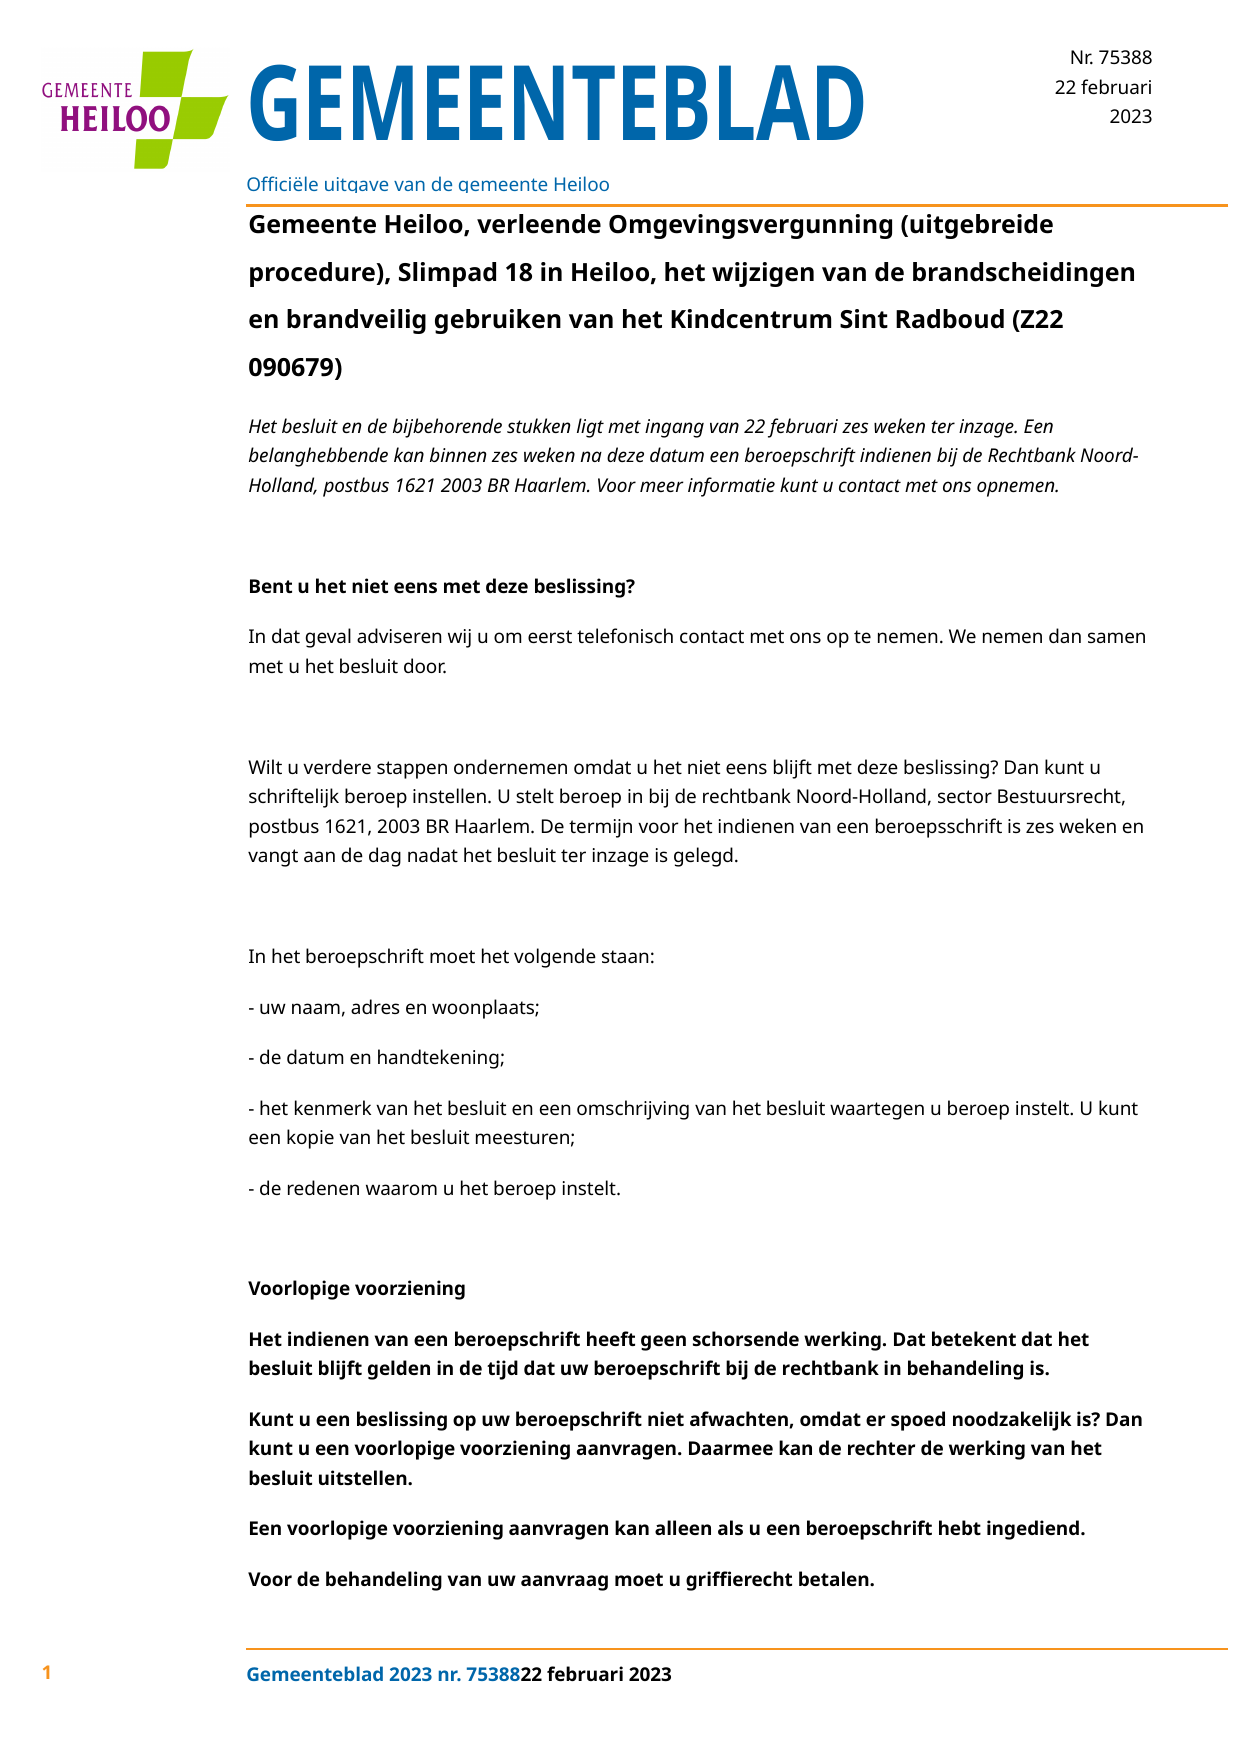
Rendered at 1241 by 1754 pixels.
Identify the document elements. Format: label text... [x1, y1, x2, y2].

text Gemeente Heiloo, verleende Omgevingsvergunning (uitgebreide procedure), Slimpad 18 in Heiloo, het wijzigen van de brandscheidingen en brandveilig gebruiken van het Kindcentrum Sint Radboud (Z22 090679) [248, 207, 1152, 384]
text - de datum en handtekening; [248, 1044, 1152, 1070]
text Voor de behandeling van uw aanvraag moet u griffierecht betalen. [248, 1566, 1152, 1592]
text - het kenmerk van het besluit en een omschrijving van het besluit waartegen u beroep instelt. U kunt een kopie van het besluit meesturen; [248, 1095, 1152, 1150]
text In het beroepschrift moet het volgende staan: [248, 943, 1152, 969]
text Het indienen van een beroepschrift heeft geen schorsende werking. Dat betekent dat het besluit blijft gelden in de tijd dat uw beroepschrift bij de rechtbank in behandeling is. [248, 1326, 1152, 1381]
text - uw naam, adres en woonplaats; [248, 994, 1152, 1020]
text Bent u het niet eens met deze beslissing? [248, 573, 1152, 599]
text - de redenen waarom u het beroep instelt. [248, 1175, 1152, 1201]
text Een voorlopige voorziening aanvragen kan alleen als u een beroepschrift hebt ingediend. [248, 1516, 1152, 1541]
text Voorlopige voorziening [248, 1276, 1152, 1301]
picture [41, 47, 231, 172]
text In dat geval adviseren wij u om eerst telefonisch contact met ons op te nemen. We nemen dan samen met u het besluit door. [248, 623, 1152, 679]
text Het besluit en de bijbehorende stukken ligt met ingang van 22 februari zes weken ter inzage. Een belanghebbende kan binnen zes weken na deze datum een beroepschrift indienen bij de Rechtbank Noord-Holland, postbus 1621 2003 BR Haarlem. Voor meer informatie kunt u contact met ons opnemen. [248, 413, 1152, 498]
text Kunt u een beslissing op uw beroepschrift niet afwachten, omdat er spoed noodzakelijk is? Dan kunt u een voorlopige voorziening aanvragen. Daarmee kan de rechter de werking van het besluit uitstellen. [248, 1406, 1152, 1491]
text Wilt u verdere stappen ondernemen omdat u het niet eens blijft met deze beslissing? Dan kunt u schriftelijk beroep instellen. U stelt beroep in bij de rechtbank Noord-Holland, sector Bestuursrecht, postbus 1621, 2003 BR Haarlem. De termijn voor het indienen van een beroepsschrift is zes weken en vangt aan de dag nadat het besluit ter inzage is gelegd. [248, 754, 1152, 868]
